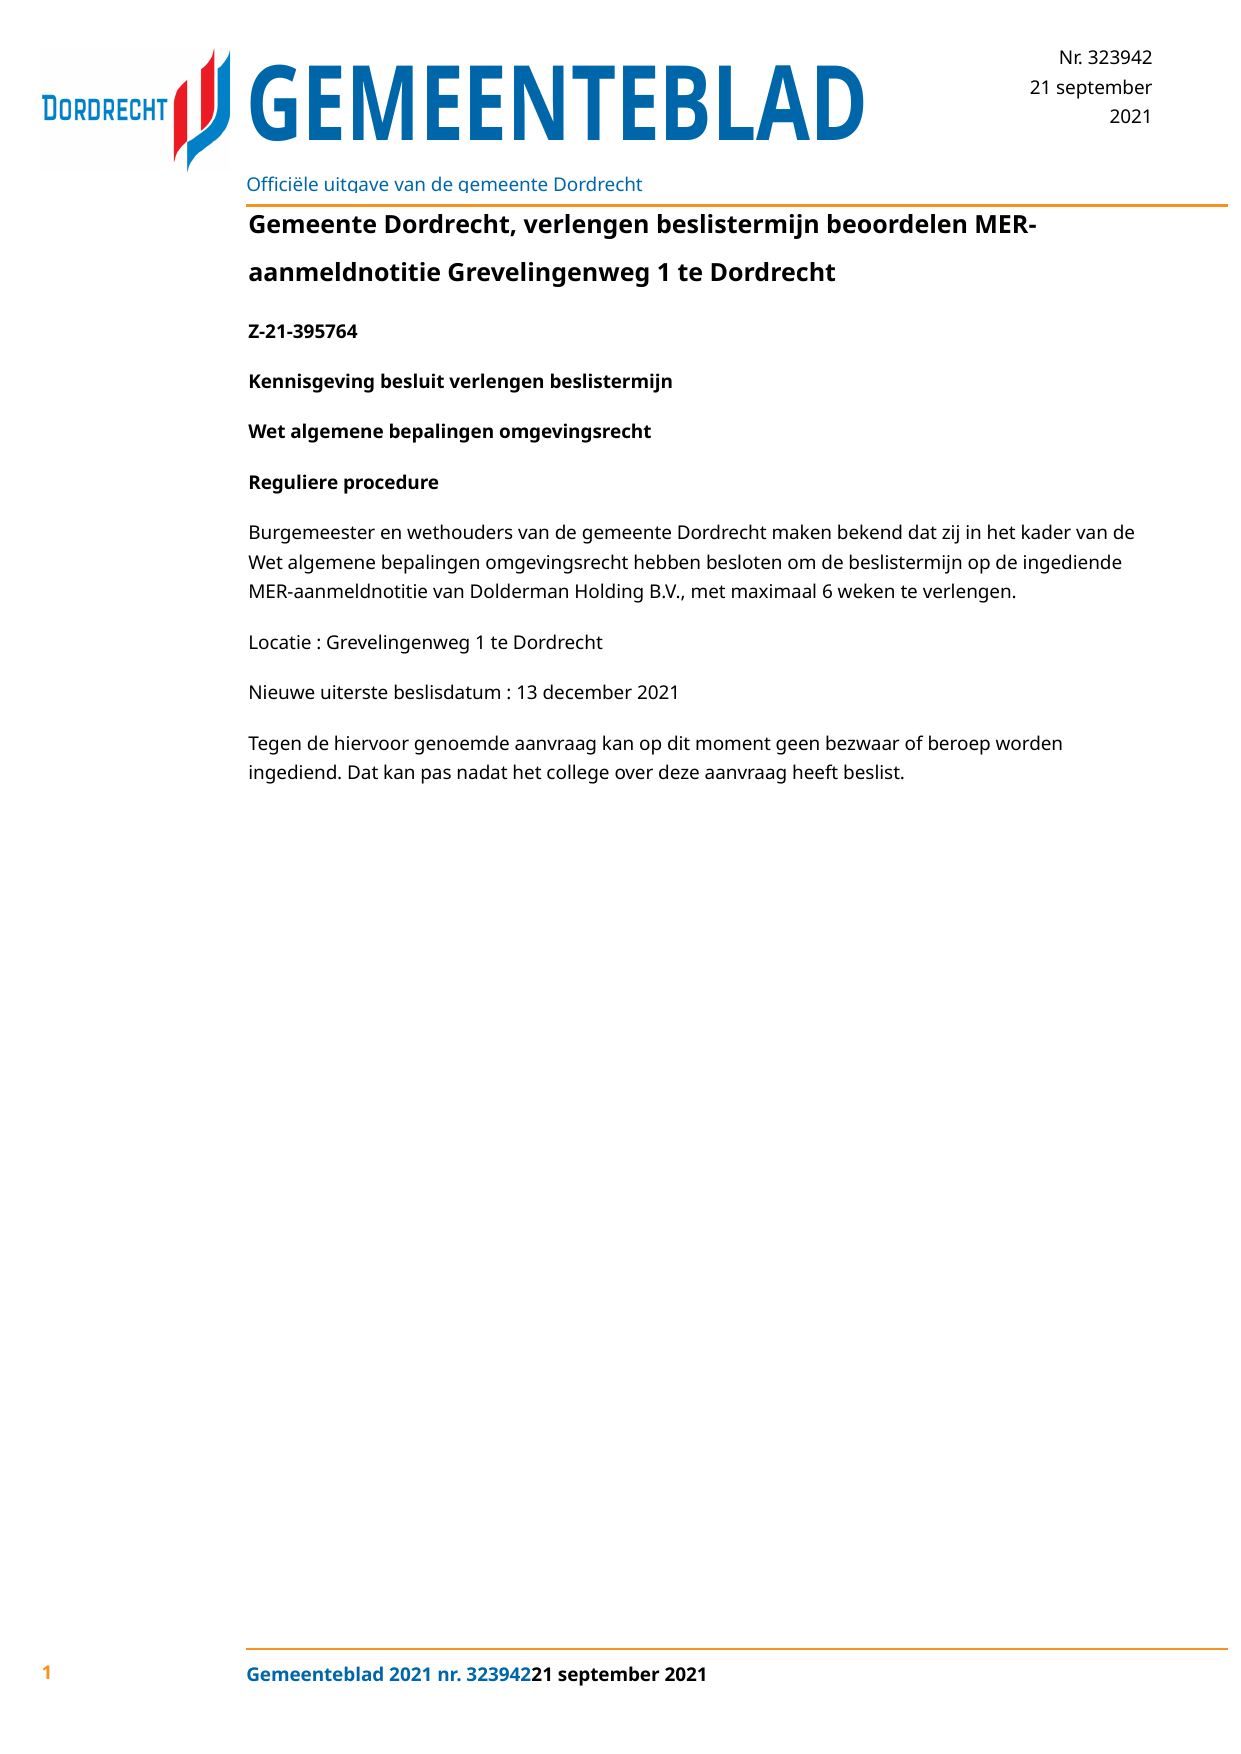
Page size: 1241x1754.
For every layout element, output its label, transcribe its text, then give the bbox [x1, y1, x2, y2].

text Reguliere procedure [248, 469, 1152, 495]
text Kennisgeving besluit verlengen beslistermijn [248, 368, 1152, 394]
text Burgemeester en wethouders van de gemeente Dordrecht maken bekend dat zij in het kader van de Wet algemene bepalingen omgevingsrecht hebben besloten om de beslistermijn op de ingediende MER-aanmeldnotitie van Dolderman Holding B.V., met maximaal 6 weken te verlengen. [248, 519, 1152, 604]
text Gemeente Dordrecht, verlengen beslistermijn beoordelen MER-aanmeldnotitie Grevelingenweg 1 te Dordrecht [248, 207, 1152, 288]
text Z-21-395764 [248, 318, 1152, 344]
text Wet algemene bepalingen omgevingsrecht [248, 419, 1152, 444]
text Tegen de hiervoor genoemde aanvraag kan op dit moment geen bezwaar of beroep worden ingediend. Dat kan pas nadat het college over deze aanvraag heeft beslist. [248, 730, 1152, 785]
picture [41, 47, 231, 172]
text Nieuwe uiterste beslisdatum : 13 december 2021 [248, 679, 1152, 705]
text Locatie : Grevelingenweg 1 te Dordrecht [248, 629, 1152, 655]
